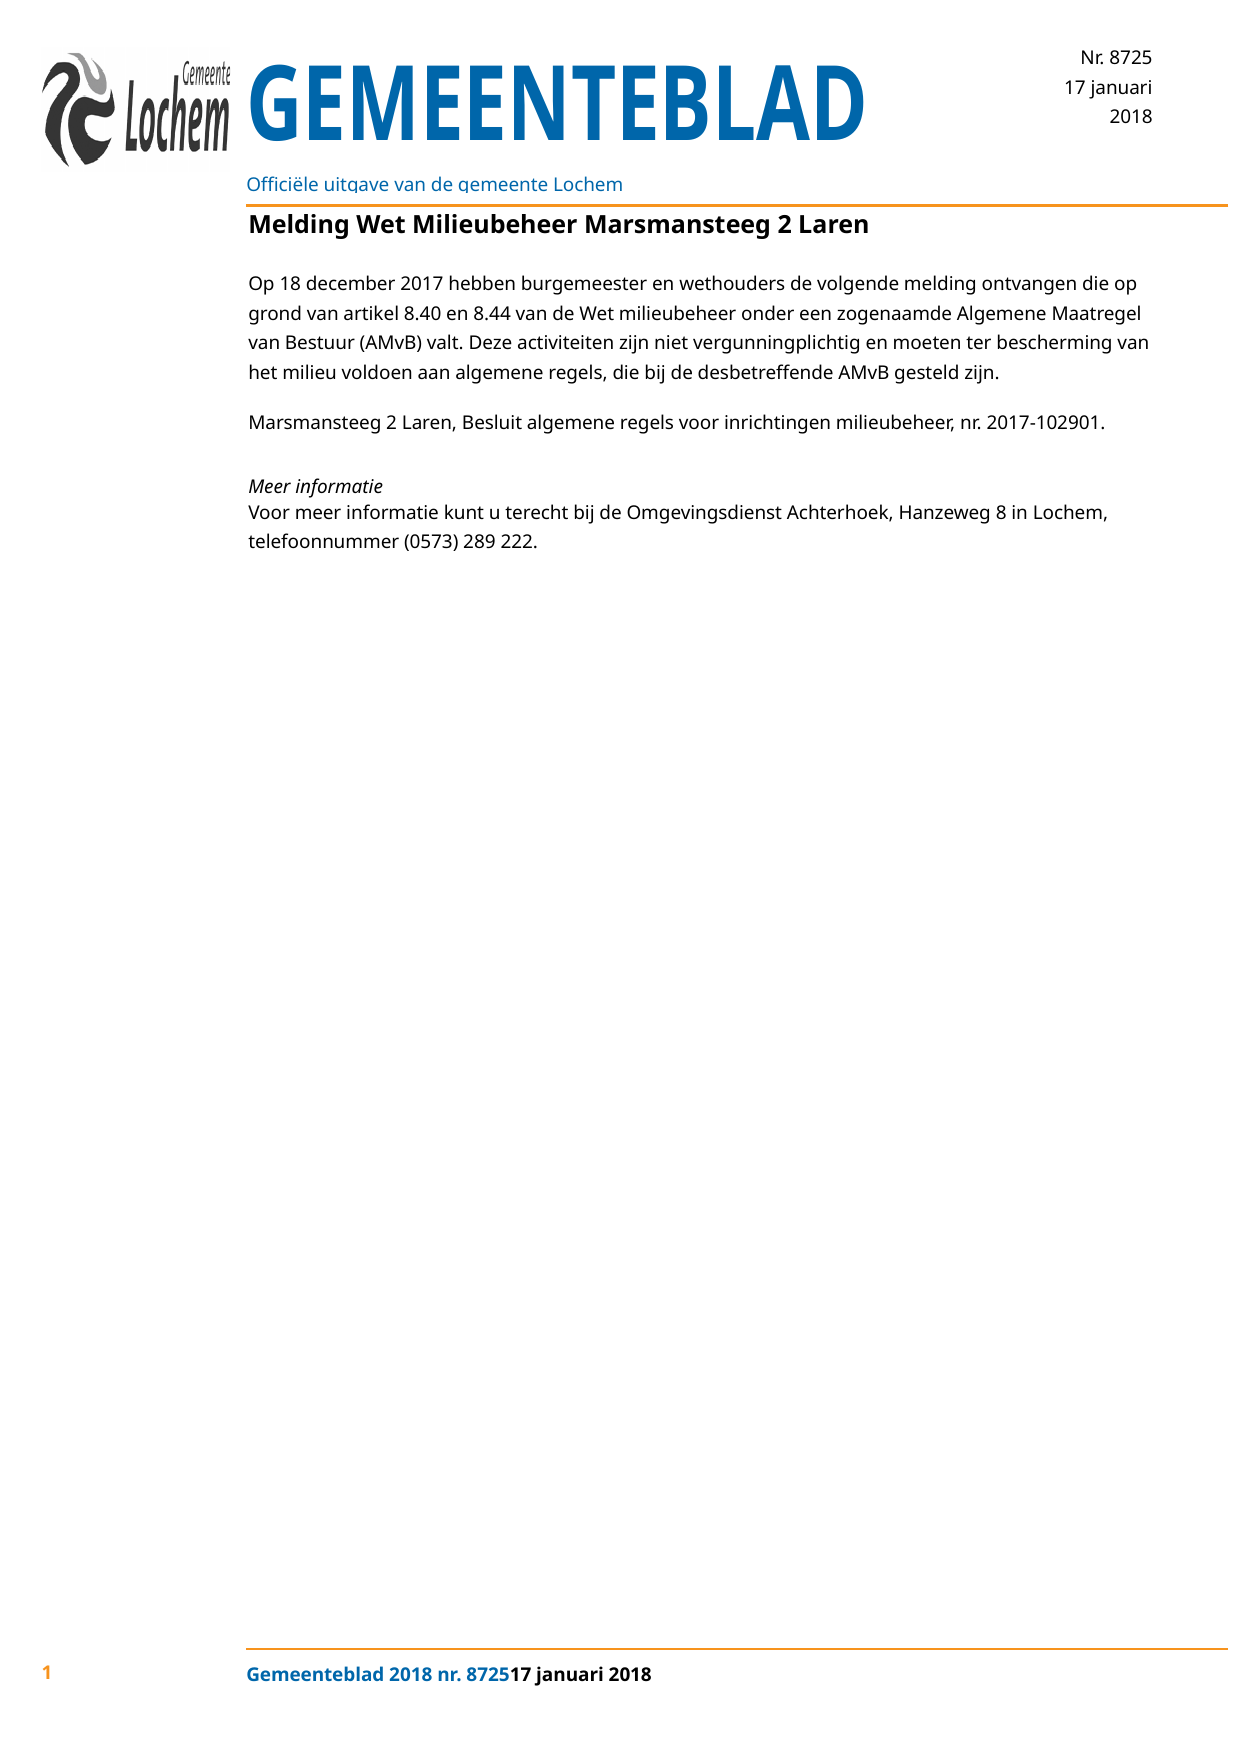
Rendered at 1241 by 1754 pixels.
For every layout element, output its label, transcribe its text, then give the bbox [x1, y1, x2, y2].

text Voor meer informatie kunt u terecht bij de Omgevingsdienst Achterhoek, Hanzeweg 8 in Lochem, telefoonnummer (0573) 289 222. [248, 499, 1152, 554]
text Melding Wet Milieubeheer Marsmansteeg 2 Laren [248, 207, 1152, 241]
text Op 18 december 2017 hebben burgemeester en wethouders de volgende melding ontvangen die op grond van artikel 8.40 en 8.44 van de Wet milieubeheer onder een zogenaamde Algemene Maatregel van Bestuur (AMvB) valt. Deze activiteiten zijn niet vergunningplichtig en moeten ter bescherming van het milieu voldoen aan algemene regels, die bij de desbetreffende AMvB gesteld zijn. [248, 270, 1152, 385]
text Meer informatie [248, 473, 1152, 499]
picture [41, 47, 231, 172]
text Marsmansteeg 2 Laren, Besluit algemene regels voor inrichtingen milieubeheer, nr. 2017-102901. [248, 409, 1152, 435]
